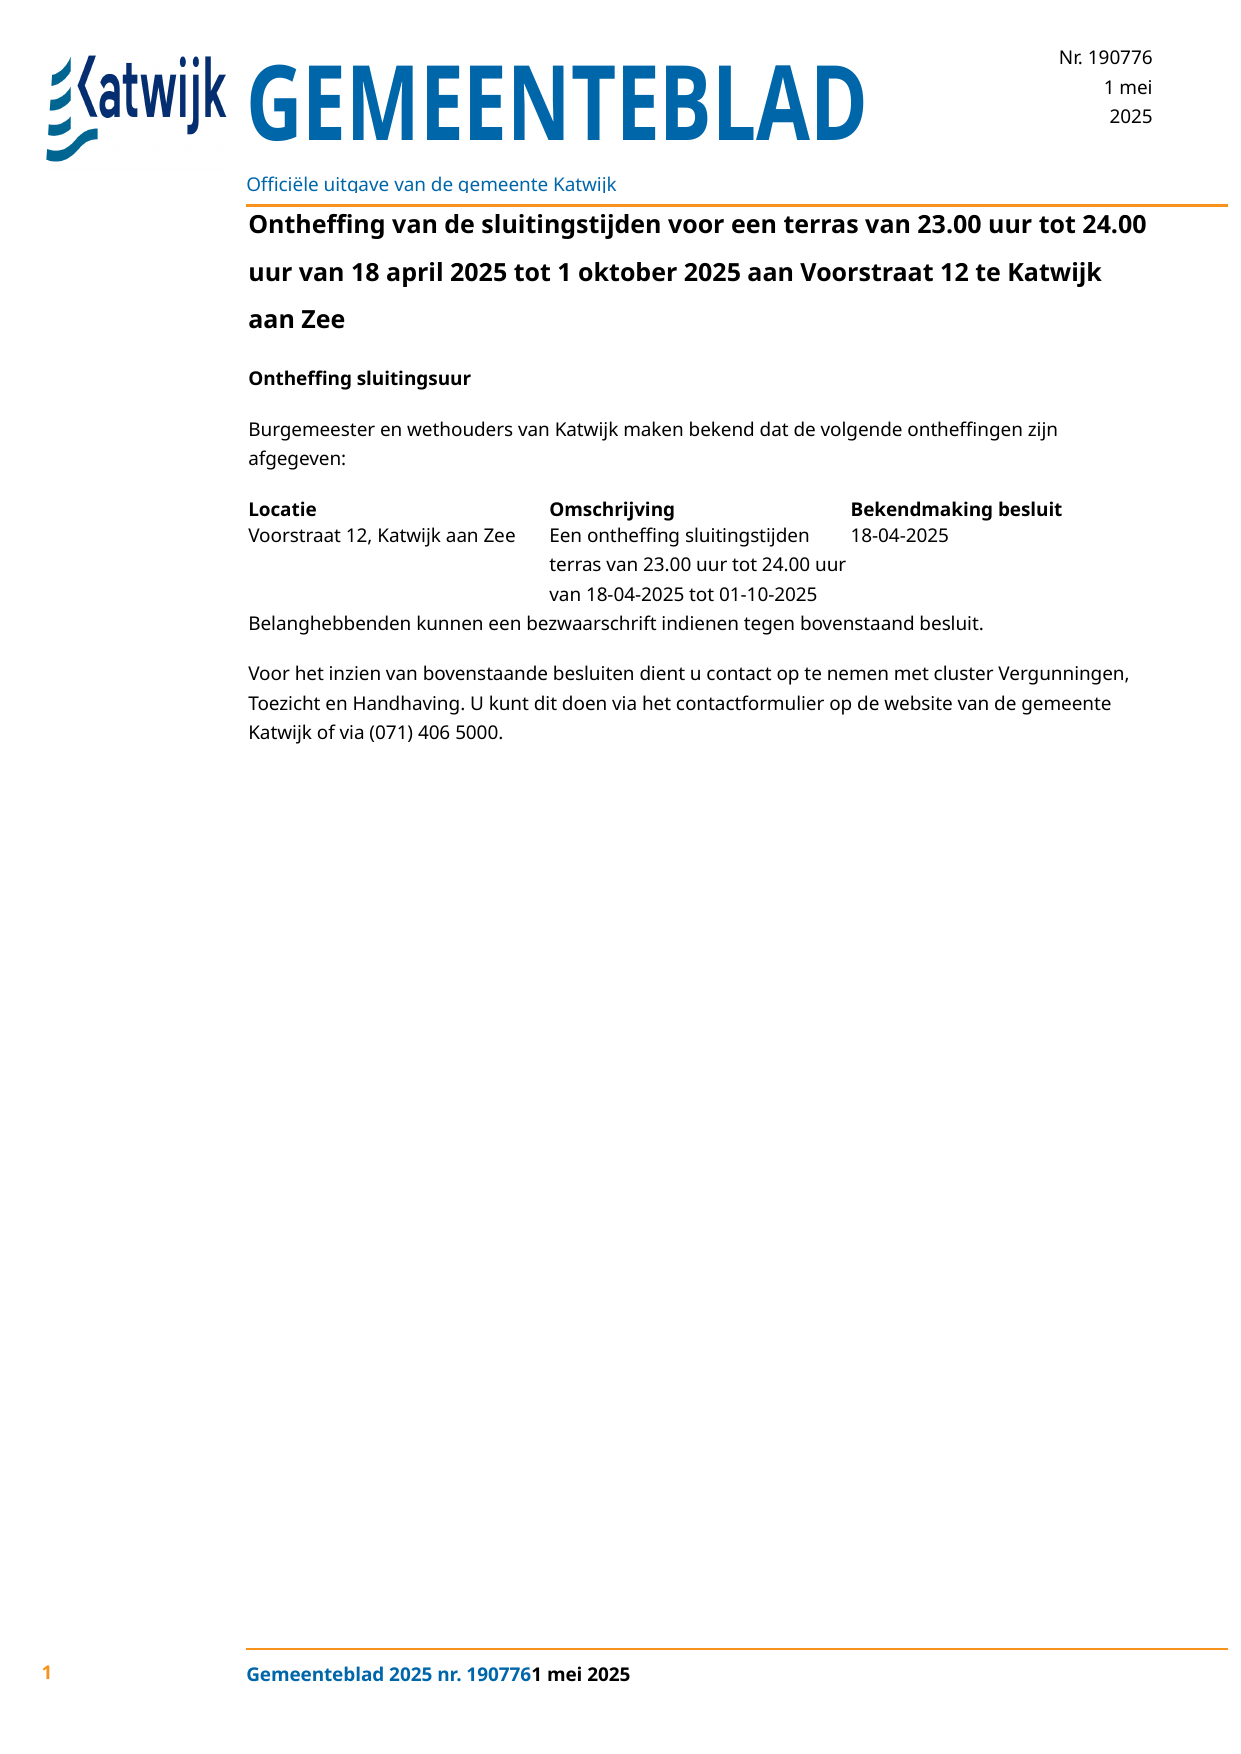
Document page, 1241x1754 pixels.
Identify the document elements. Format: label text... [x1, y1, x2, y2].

picture [41, 47, 231, 172]
table_cell Voorstraat 12, Katwijk aan Zee [248, 522, 549, 607]
table_header Bekendmaking besluit [850, 496, 1152, 522]
text Ontheffing van de sluitingstijden voor een terras van 23.00 uur tot 24.00 uur van 18 april 2025 tot 1 oktober 2025 aan Voorstraat 12 te Katwijk aan Zee [248, 207, 1152, 336]
text Burgemeester en wethouders van Katwijk maken bekend dat de volgende ontheffingen zijn afgegeven: [248, 416, 1152, 471]
text Ontheffing sluitingsuur [248, 366, 1152, 391]
text Belanghebbenden kunnen een bezwaarschrift indienen tegen bovenstaand besluit. [248, 610, 1152, 636]
table_header Locatie [248, 496, 549, 522]
table_cell 18-04-2025 [850, 522, 1152, 607]
text Voor het inzien van bovenstaande besluiten dient u contact op te nemen met cluster Vergunningen, Toezicht en Handhaving. U kunt dit doen via het contactformulier op de website van de gemeente Katwijk of via (071) 406 5000. [248, 660, 1152, 745]
table_header Omschrijving [549, 496, 850, 522]
table_cell Een ontheffing sluitingstijden terras van 23.00 uur tot 24.00 uur van 18-04-2025 tot 01-10-2025 [549, 522, 850, 607]
